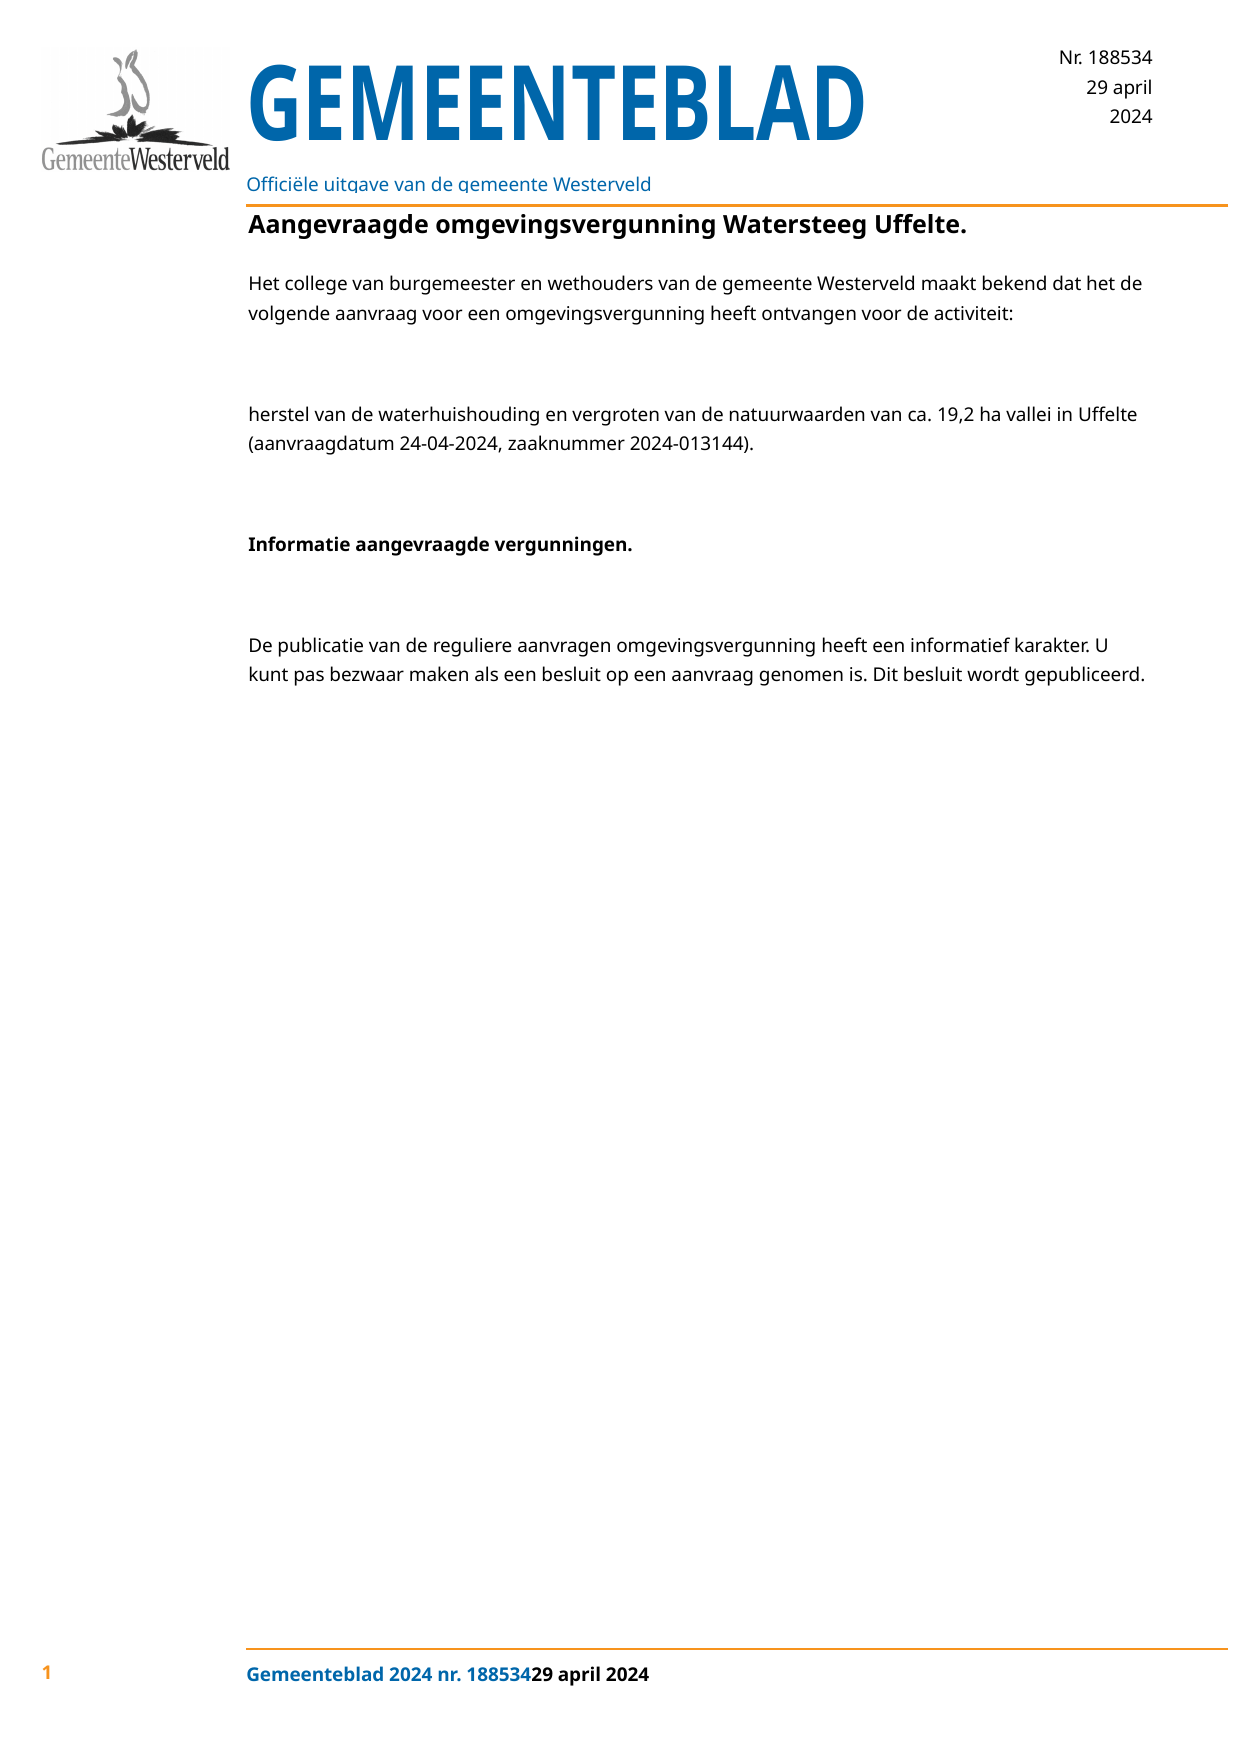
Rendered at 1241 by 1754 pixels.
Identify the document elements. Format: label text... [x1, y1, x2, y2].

picture [41, 47, 231, 172]
text Aangevraagde omgevingsvergunning Watersteeg Uffelte. [248, 207, 1152, 241]
text herstel van de waterhuishouding en vergroten van de natuurwaarden van ca. 19,2 ha vallei in Uffelte (aanvraagdatum 24-04-2024, zaaknummer 2024-013144). [248, 401, 1152, 456]
text Informatie aangevraagde vergunningen. [248, 531, 1152, 557]
text Het college van burgemeester en wethouders van de gemeente Westerveld maakt bekend dat het de volgende aanvraag voor een omgevingsvergunning heeft ontvangen voor de activiteit: [248, 270, 1152, 326]
text De publicatie van de reguliere aanvragen omgevingsvergunning heeft een informatief karakter. U kunt pas bezwaar maken als een besluit op een aanvraag genomen is. Dit besluit wordt gepubliceerd. [248, 632, 1152, 687]
